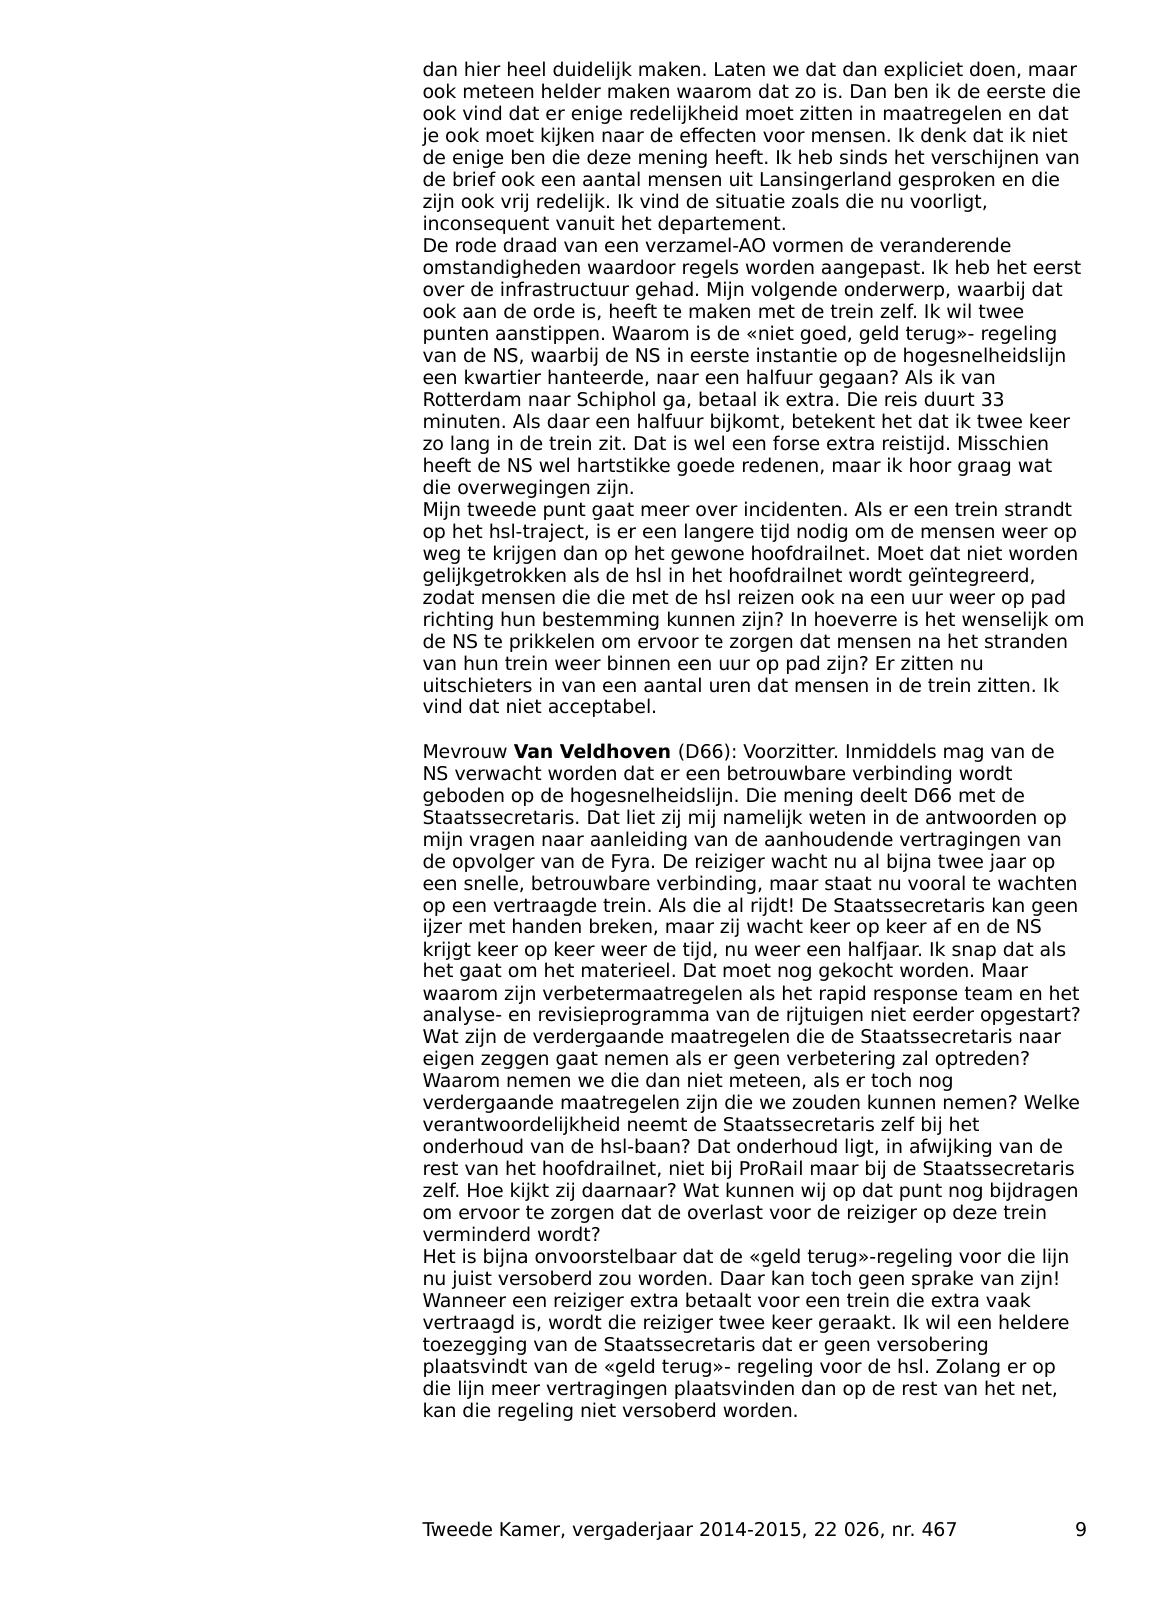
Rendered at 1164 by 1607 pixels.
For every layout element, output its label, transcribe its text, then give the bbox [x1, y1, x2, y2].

text De rode draad van een verzamel-AO vormen de veranderende omstandigheden waardoor regels worden aangepast. Ik heb het eerst over de infrastructuur gehad. Mijn volgende onderwerp, waarbij dat ook aan de orde is, heeft te maken met de trein zelf. Ik wil twee punten aanstippen. Waarom is de «niet goed, geld terug»- regeling van de NS, waarbij de NS in eerste instantie op de hogesnelheidslijn een kwartier hanteerde, naar een halfuur gegaan? Als ik van Rotterdam naar Schiphol ga, betaal ik extra. Die reis duurt 33 minuten. Als daar een halfuur bijkomt, betekent het dat ik twee keer zo lang in de trein zit. Dat is wel een forse extra reistijd. Misschien heeft de NS wel hartstikke goede redenen, maar ik hoor graag wat die overwegingen zijn. [422, 235, 1087, 499]
text Mevrouw Van Veldhoven (D66): Voorzitter. Inmiddels mag van de NS verwacht worden dat er een betrouwbare verbinding wordt geboden op de hogesnelheidslijn. Die mening deelt D66 met de Staatssecretaris. Dat liet zij mij namelijk weten in de antwoorden op mijn vragen naar aanleiding van de aanhoudende vertragingen van de opvolger van de Fyra. De reiziger wacht nu al bijna twee jaar op een snelle, betrouwbare verbinding, maar staat nu vooral te wachten op een vertraagde trein. Als die al rijdt! De Staatssecretaris kan geen ijzer met handen breken, maar zij wacht keer op keer af en de NS krijgt keer op keer weer de tijd, nu weer een halfjaar. Ik snap dat als het gaat om het materieel. Dat moet nog gekocht worden. Maar waarom zijn verbetermaatregelen als het rapid response team en het analyse- en revisieprogramma van de rijtuigen niet eerder opgestart? Wat zijn de verdergaande maatregelen die de Staatssecretaris naar eigen zeggen gaat nemen als er geen verbetering zal optreden? Waarom nemen we die dan niet meteen, als er toch nog verdergaande maatregelen zijn die we zouden kunnen nemen? Welke verantwoordelijkheid neemt de Staatssecretaris zelf bij het onderhoud van de hsl-baan? Dat onderhoud ligt, in afwijking van de rest van het hoofdrailnet, niet bij ProRail maar bij de Staatssecretaris zelf. Hoe kijkt zij daarnaar? Wat kunnen wij op dat punt nog bijdragen om ervoor te zorgen dat de overlast voor de reiziger op deze trein verminderd wordt? [422, 741, 1087, 1246]
text dan hier heel duidelijk maken. Laten we dat dan expliciet doen, maar ook meteen helder maken waarom dat zo is. Dan ben ik de eerste die ook vind dat er enige redelijkheid moet zitten in maatregelen en dat je ook moet kijken naar de effecten voor mensen. Ik denk dat ik niet de enige ben die deze mening heeft. Ik heb sinds het verschijnen van de brief ook een aantal mensen uit Lansingerland gesproken en die zijn ook vrij redelijk. Ik vind de situatie zoals die nu voorligt, inconsequent vanuit het departement. [422, 59, 1087, 235]
text Het is bijna onvoorstelbaar dat de «geld terug»-regeling voor die lijn nu juist versoberd zou worden. Daar kan toch geen sprake van zijn! Wanneer een reiziger extra betaalt voor een trein die extra vaak vertraagd is, wordt die reiziger twee keer geraakt. Ik wil een heldere toezegging van de Staatssecretaris dat er geen versobering plaatsvindt van de «geld terug»- regeling voor de hsl. Zolang er op die lijn meer vertragingen plaatsvinden dan op de rest van het net, kan die regeling niet versoberd worden. [422, 1246, 1087, 1422]
text Mijn tweede punt gaat meer over incidenten. Als er een trein strandt op het hsl-traject, is er een langere tijd nodig om de mensen weer op weg te krijgen dan op het gewone hoofdrailnet. Moet dat niet worden gelijkgetrokken als de hsl in het hoofdrailnet wordt geïntegreerd, zodat mensen die die met de hsl reizen ook na een uur weer op pad richting hun bestemming kunnen zijn? In hoeverre is het wenselijk om de NS te prikkelen om ervoor te zorgen dat mensen na het stranden van hun trein weer binnen een uur op pad zijn? Er zitten nu uitschieters in van een aantal uren dat mensen in de trein zitten. Ik vind dat niet acceptabel. [422, 499, 1087, 718]
